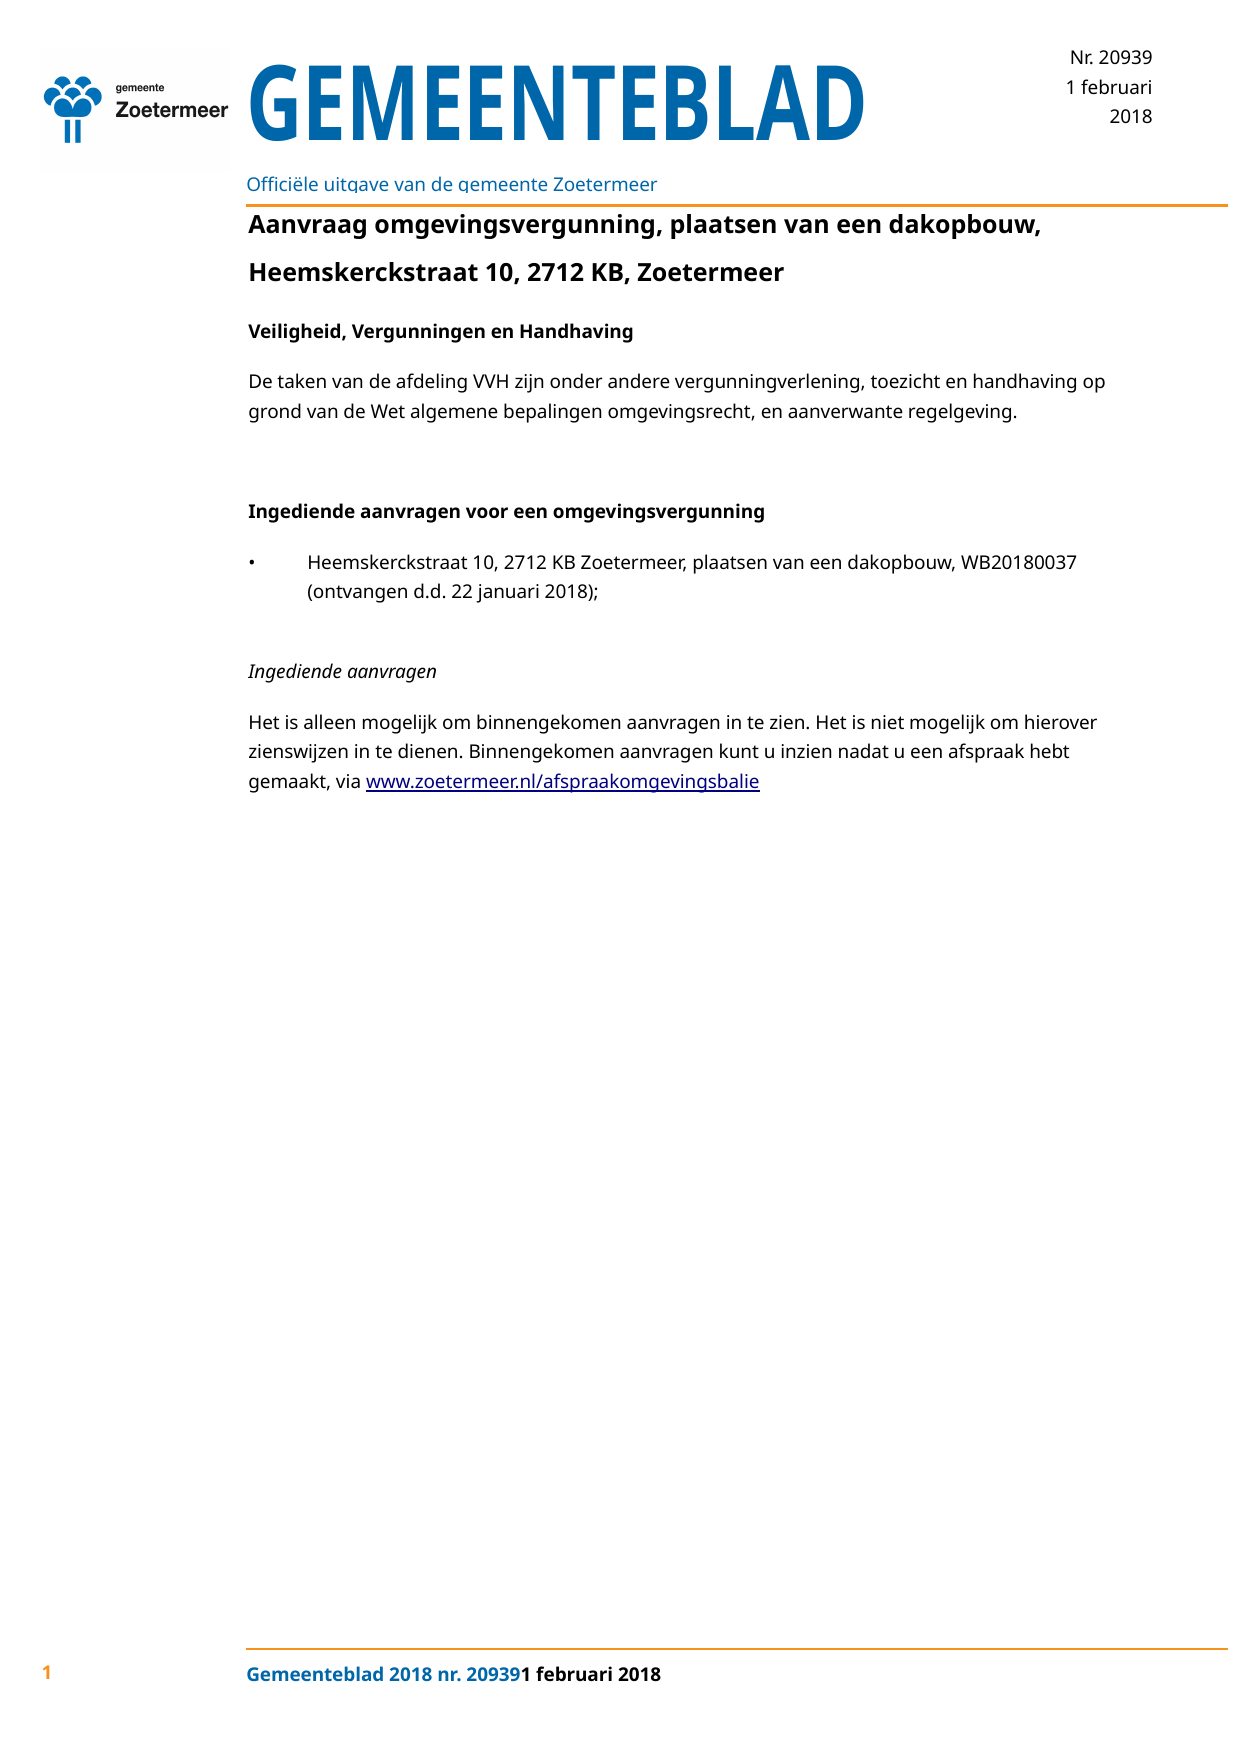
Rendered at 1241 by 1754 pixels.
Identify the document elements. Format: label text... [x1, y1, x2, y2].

text Veiligheid, Vergunningen en Handhaving [248, 318, 1152, 344]
text De taken van de afdeling VVH zijn onder andere vergunningverlening, toezicht en handhaving op grond van de Wet algemene bepalingen omgevingsrecht, en aanverwante regelgeving. [248, 368, 1152, 424]
list Heemskerckstraat 10, 2712 KB Zoetermeer, plaatsen van een dakopbouw, WB20180037 (ontvangen d.d. 22 januari 2018); [248, 549, 1152, 604]
text Het is alleen mogelijk om binnengekomen aanvragen in te zien. Het is niet mogelijk om hierover zienswijzen in te dienen. Binnengekomen aanvragen kunt u inzien nadat u een afspraak hebt gemaakt, via www.zoetermeer.nl/afspraakomgevingsbalie [248, 709, 1152, 794]
text Ingediende aanvragen voor een omgevingsvergunning [248, 499, 1152, 524]
text Aanvraag omgevingsvergunning, plaatsen van een dakopbouw, Heemskerckstraat 10, 2712 KB, Zoetermeer [248, 207, 1152, 288]
picture [41, 47, 231, 172]
text Ingediende aanvragen [248, 659, 1152, 684]
